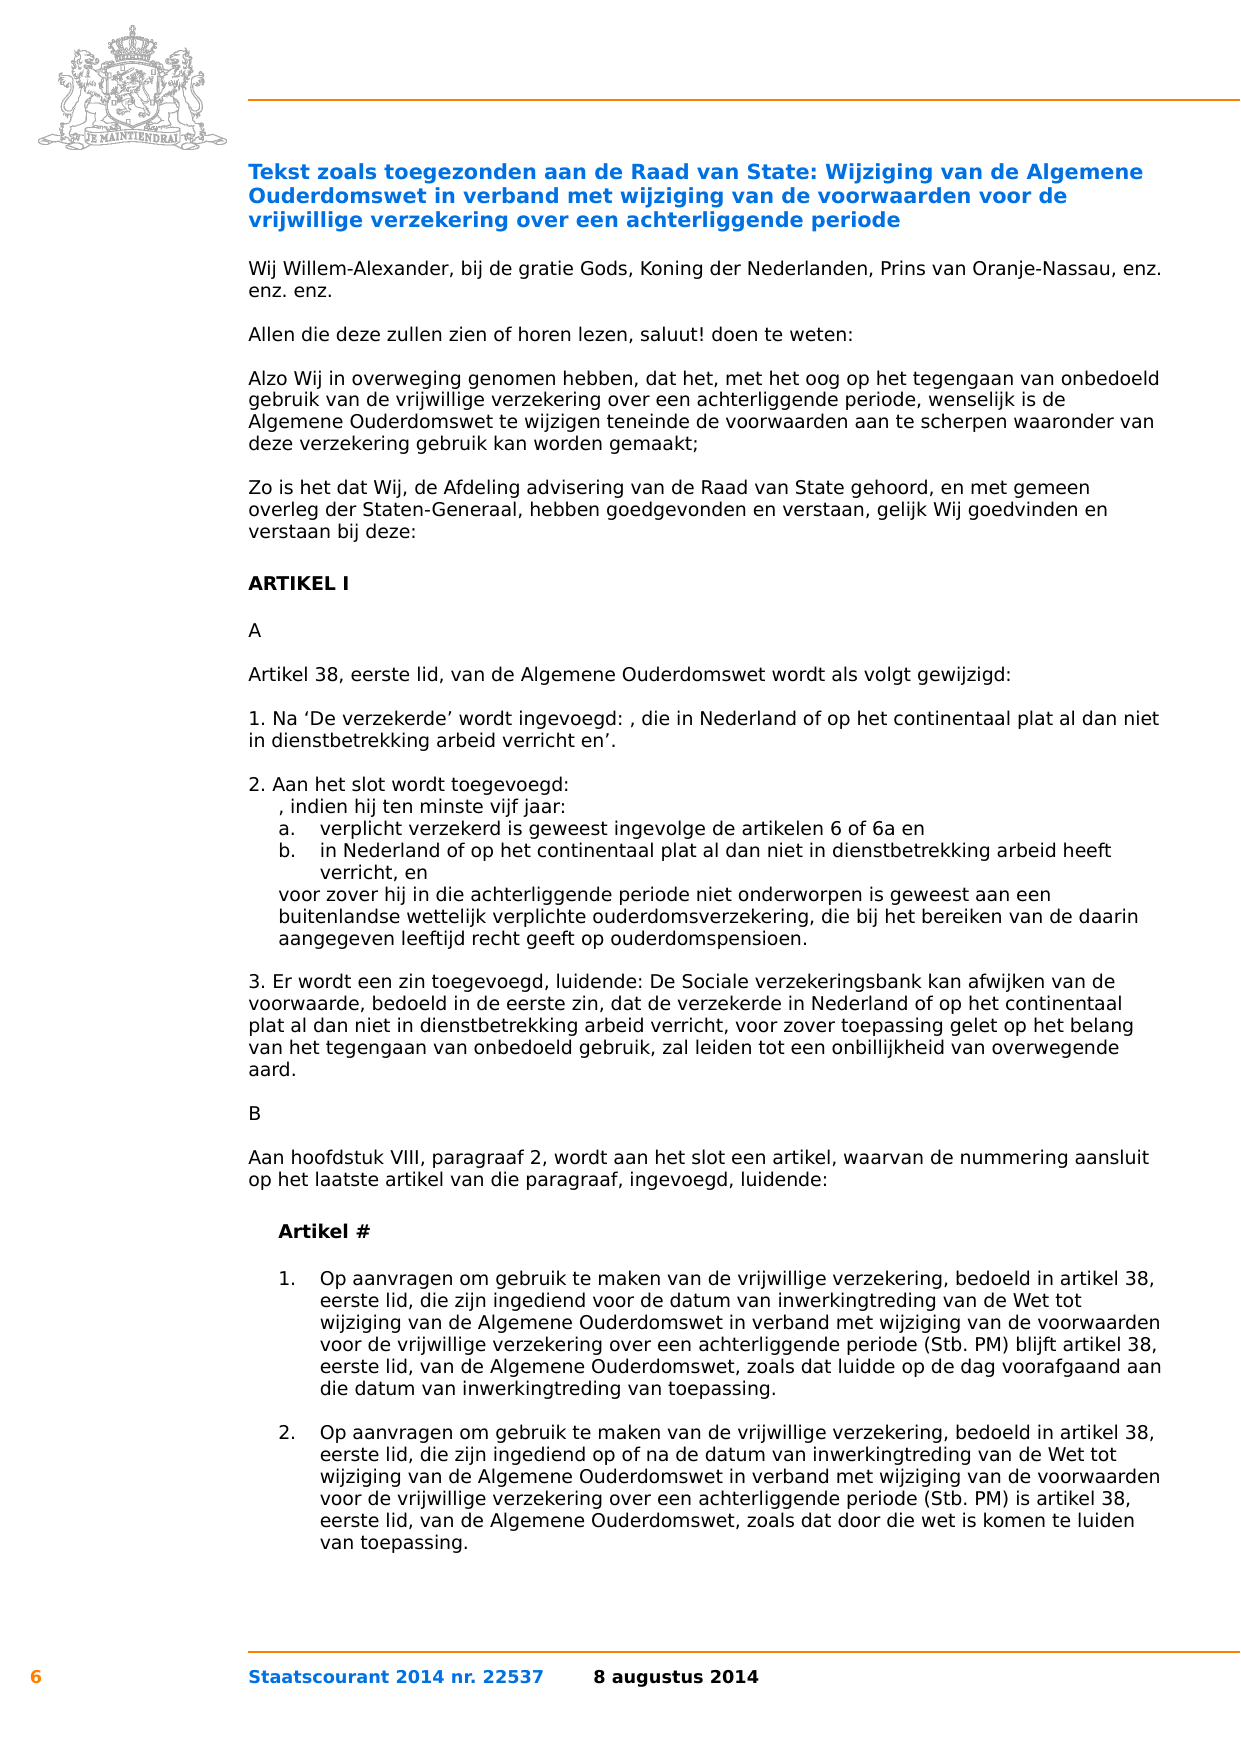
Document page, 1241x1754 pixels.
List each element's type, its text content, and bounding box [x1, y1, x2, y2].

text 1. Na ‘De verzekerde’ wordt ingevoegd: , die in Nederland of op het continentaal plat al dan niet in dienstbetrekking arbeid verricht en’. [248, 708, 1163, 752]
text Zo is het dat Wij, de Afdeling advisering van de Raad van State gehoord, en met gemeen overleg der Staten-Generaal, hebben goedgevonden en verstaan, gelijk Wij goedvinden en verstaan bij deze: [248, 477, 1163, 543]
text Wij Willem-Alexander, bij de gratie Gods, Koning der Nederlanden, Prins van Oranje-Nassau, enz. enz. enz. [248, 258, 1163, 302]
text A [248, 620, 1163, 642]
text 1. Op aanvragen om gebruik te maken van de vrijwillige verzekering, bedoeld in artikel 38, eerste lid, die zijn ingediend voor de datum van inwerkingtreding van de Wet tot wijziging van de Algemene Ouderdomswet in verband met wijziging van de voorwaarden voor de vrijwillige verzekering over een achterliggende periode (Stb. PM) blijft artikel 38, eerste lid, van de Algemene Ouderdomswet, zoals dat luidde op de dag voorafgaand aan die datum van inwerkingtreding van toepassing. [278, 1268, 1163, 1400]
subtitle ARTIKEL I [248, 573, 1163, 595]
text 2. Aan het slot wordt toegevoegd: [248, 774, 1163, 796]
text Aan hoofdstuk VIII, paragraaf 2, wordt aan het slot een artikel, waarvan de nummering aansluit op het laatste artikel van die paragraaf, ingevoegd, luidende: [248, 1147, 1163, 1191]
text a. verplicht verzekerd is geweest ingevolge de artikelen 6 of 6a en [278, 818, 1163, 839]
text Artikel 38, eerste lid, van de Algemene Ouderdomswet wordt als volgt gewijzigd: [248, 664, 1163, 686]
picture [38, 25, 227, 150]
subtitle Tekst zoals toegezonden aan de Raad van State: Wijziging van de Algemene Ouderdomswet in verband met wijziging van de voorwaarden voor de vrijwillige verzekering over een achterliggende periode [248, 160, 1163, 233]
subtitle Artikel # [278, 1221, 1163, 1243]
text , indien hij ten minste vijf jaar: [278, 796, 1163, 818]
text 3. Er wordt een zin toegevoegd, luidende: De Sociale verzekeringsbank kan afwijken van de voorwaarde, bedoeld in de eerste zin, dat de verzekerde in Nederland of op het continentaal plat al dan niet in dienstbetrekking arbeid verricht, voor zover toepassing gelet op het belang van het tegengaan van onbedoeld gebruik, zal leiden tot een onbillijkheid van overwegende aard. [248, 971, 1163, 1081]
text 2. Op aanvragen om gebruik te maken van de vrijwillige verzekering, bedoeld in artikel 38, eerste lid, die zijn ingediend op of na de datum van inwerkingtreding van de Wet tot wijziging van de Algemene Ouderdomswet in verband met wijziging van de voorwaarden voor de vrijwillige verzekering over een achterliggende periode (Stb. PM) is artikel 38, eerste lid, van de Algemene Ouderdomswet, zoals dat door die wet is komen te luiden van toepassing. [278, 1422, 1163, 1553]
text B [248, 1103, 1163, 1125]
text Allen die deze zullen zien of horen lezen, saluut! doen te weten: [248, 323, 1163, 346]
text voor zover hij in die achterliggende periode niet onderworpen is geweest aan een buitenlandse wettelijk verplichte ouderdomsverzekering, die bij het bereiken van de daarin aangegeven leeftijd recht geeft op ouderdomspensioen. [278, 883, 1163, 949]
text Alzo Wij in overweging genomen hebben, dat het, met het oog op het tegengaan van onbedoeld gebruik van de vrijwillige verzekering over een achterliggende periode, wenselijk is de Algemene Ouderdomswet te wijzigen teneinde de voorwaarden aan te scherpen waaronder van deze verzekering gebruik kan worden gemaakt; [248, 367, 1163, 455]
text b. in Nederland of op het continentaal plat al dan niet in dienstbetrekking arbeid heeft verricht, en [278, 839, 1163, 883]
